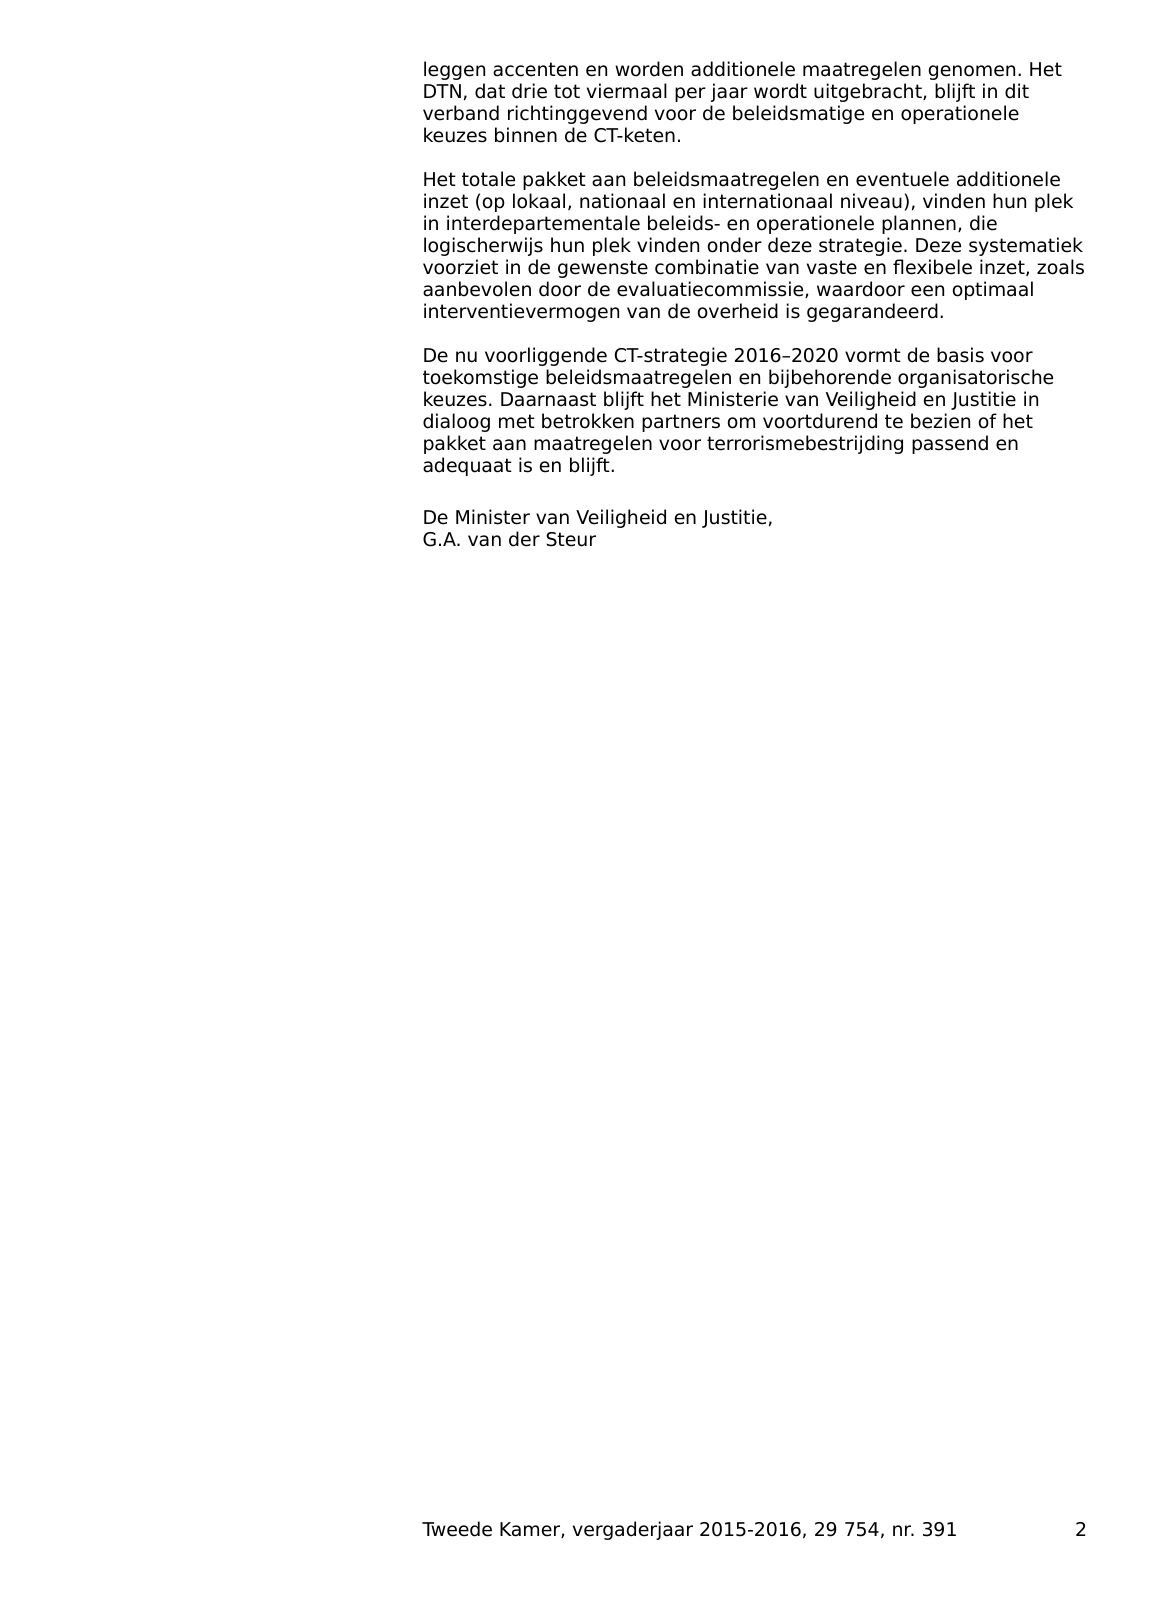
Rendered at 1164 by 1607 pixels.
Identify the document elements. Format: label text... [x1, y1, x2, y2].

text De Minister van Veiligheid en Justitie, G.A. van der Steur [422, 507, 1087, 551]
text Het totale pakket aan beleidsmaatregelen en eventuele additionele inzet (op lokaal, nationaal en internationaal niveau), vinden hun plek in interdepartementale beleids- en operationele plannen, die logischerwijs hun plek vinden onder deze strategie. Deze systematiek voorziet in de gewenste combinatie van vaste en flexibele inzet, zoals aanbevolen door de evaluatiecommissie, waardoor een optimaal interventievermogen van de overheid is gegarandeerd. [422, 169, 1087, 323]
text leggen accenten en worden additionele maatregelen genomen. Het DTN, dat drie tot viermaal per jaar wordt uitgebracht, blijft in dit verband richtinggevend voor de beleidsmatige en operationele keuzes binnen de CT-keten. [422, 59, 1087, 147]
text De nu voorliggende CT-strategie 2016–2020 vormt de basis voor toekomstige beleidsmaatregelen en bijbehorende organisatorische keuzes. Daarnaast blijft het Ministerie van Veiligheid en Justitie in dialoog met betrokken partners om voortdurend te bezien of het pakket aan maatregelen voor terrorismebestrijding passend en adequaat is en blijft. [422, 345, 1087, 477]
